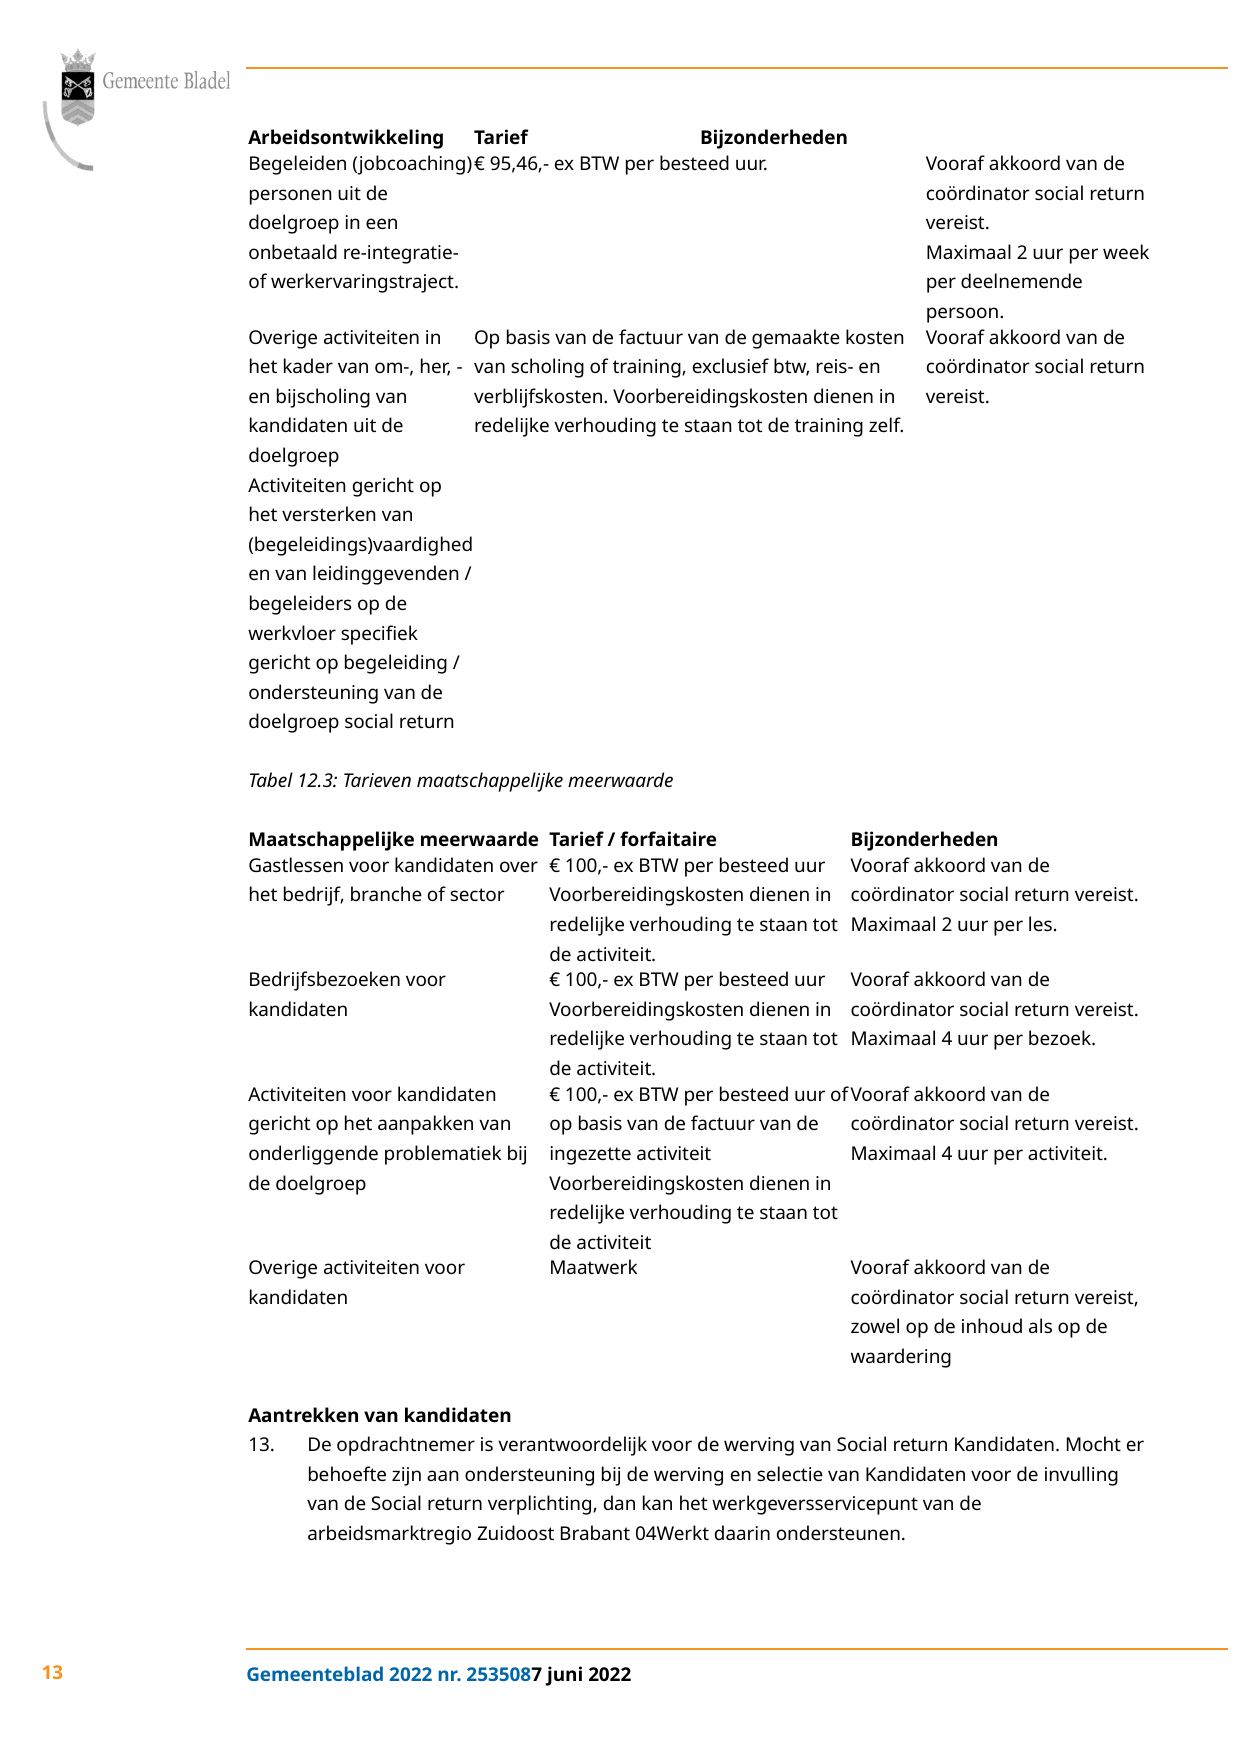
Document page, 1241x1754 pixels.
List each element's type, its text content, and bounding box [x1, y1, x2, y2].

table_header Bijzonderheden [700, 125, 1152, 150]
table_cell € 95,46,- ex BTW per besteed uur. [474, 150, 926, 324]
table_cell Op basis van de factuur van de gemaakte kosten van scholing of training, exclusief btw, reis- en verblijfskosten. Voorbereidingskosten dienen in redelijke verhouding te staan tot de training zelf. [474, 324, 926, 734]
table_cell Vooraf akkoord van de coördinator social return vereist. Maximaal 2 uur per les. [850, 852, 1152, 966]
table_cell Overige activiteiten voor kandidaten [248, 1255, 549, 1369]
table_cell Vooraf akkoord van de coördinator social return vereist. Maximaal 2 uur per week per deelnemende persoon. [926, 150, 1152, 324]
table_cell Maatwerk [549, 1255, 850, 1369]
table_header Maatschappelijke meerwaarde [248, 826, 549, 852]
table_cell € 100,- ex BTW per besteed uur of op basis van de factuur van de ingezette activiteit Voorbereidingskosten dienen in redelijke verhouding te staan tot de activiteit [549, 1081, 850, 1254]
text Aantrekken van kandidaten [248, 1402, 1152, 1428]
table_cell € 100,- ex BTW per besteed uur Voorbereidingskosten dienen in redelijke verhouding te staan tot de activiteit. [549, 852, 850, 966]
picture [41, 47, 231, 172]
list De opdrachtnemer is verantwoordelijk voor de werving van Social return Kandidaten. Mocht er behoefte zijn aan ondersteuning bij de werving en selectie van Kandidaten voor de invulling van de Social return verplichting, dan kan het werkgeversservicepunt van de arbeidsmarktregio Zuidoost Brabant 04Werkt daarin ondersteunen. [248, 1431, 1152, 1546]
table_cell € 100,- ex BTW per besteed uur Voorbereidingskosten dienen in redelijke verhouding te staan tot de activiteit. [549, 966, 850, 1081]
table_cell Overige activiteiten in het kader van om-, her, - en bijscholing van kandidaten uit de doelgroep Activiteiten gericht op het versterken van (begeleidings)vaardigheden van leidinggevenden / begeleiders op de werkvloer specifiek gericht op begeleiding / ondersteuning van de doelgroep social return [248, 324, 474, 734]
table_header Tarief / forfaitaire [549, 826, 850, 852]
table_cell Gastlessen voor kandidaten over het bedrijf, branche of sector [248, 852, 549, 966]
table_cell Vooraf akkoord van de coördinator social return vereist. Maximaal 4 uur per bezoek. [850, 966, 1152, 1081]
table_cell Vooraf akkoord van de coördinator social return vereist. [926, 324, 1152, 734]
text Tabel 12.3: Tarieven maatschappelijke meerwaarde [248, 767, 1152, 793]
table_header Arbeidsontwikkeling [248, 125, 474, 150]
table_header Tarief [474, 125, 700, 150]
table_header Bijzonderheden [850, 826, 1152, 852]
table_cell Bedrijfsbezoeken voor kandidaten [248, 966, 549, 1081]
table_cell Activiteiten voor kandidaten gericht op het aanpakken van onderliggende problematiek bij de doelgroep [248, 1081, 549, 1254]
table_cell Vooraf akkoord van de coördinator social return vereist. Maximaal 4 uur per activiteit. [850, 1081, 1152, 1254]
table_cell Vooraf akkoord van de coördinator social return vereist, zowel op de inhoud als op de waardering [850, 1255, 1152, 1369]
table_cell Begeleiden (jobcoaching) personen uit de doelgroep in een onbetaald re-integratie- of werkervaringstraject. [248, 150, 474, 324]
